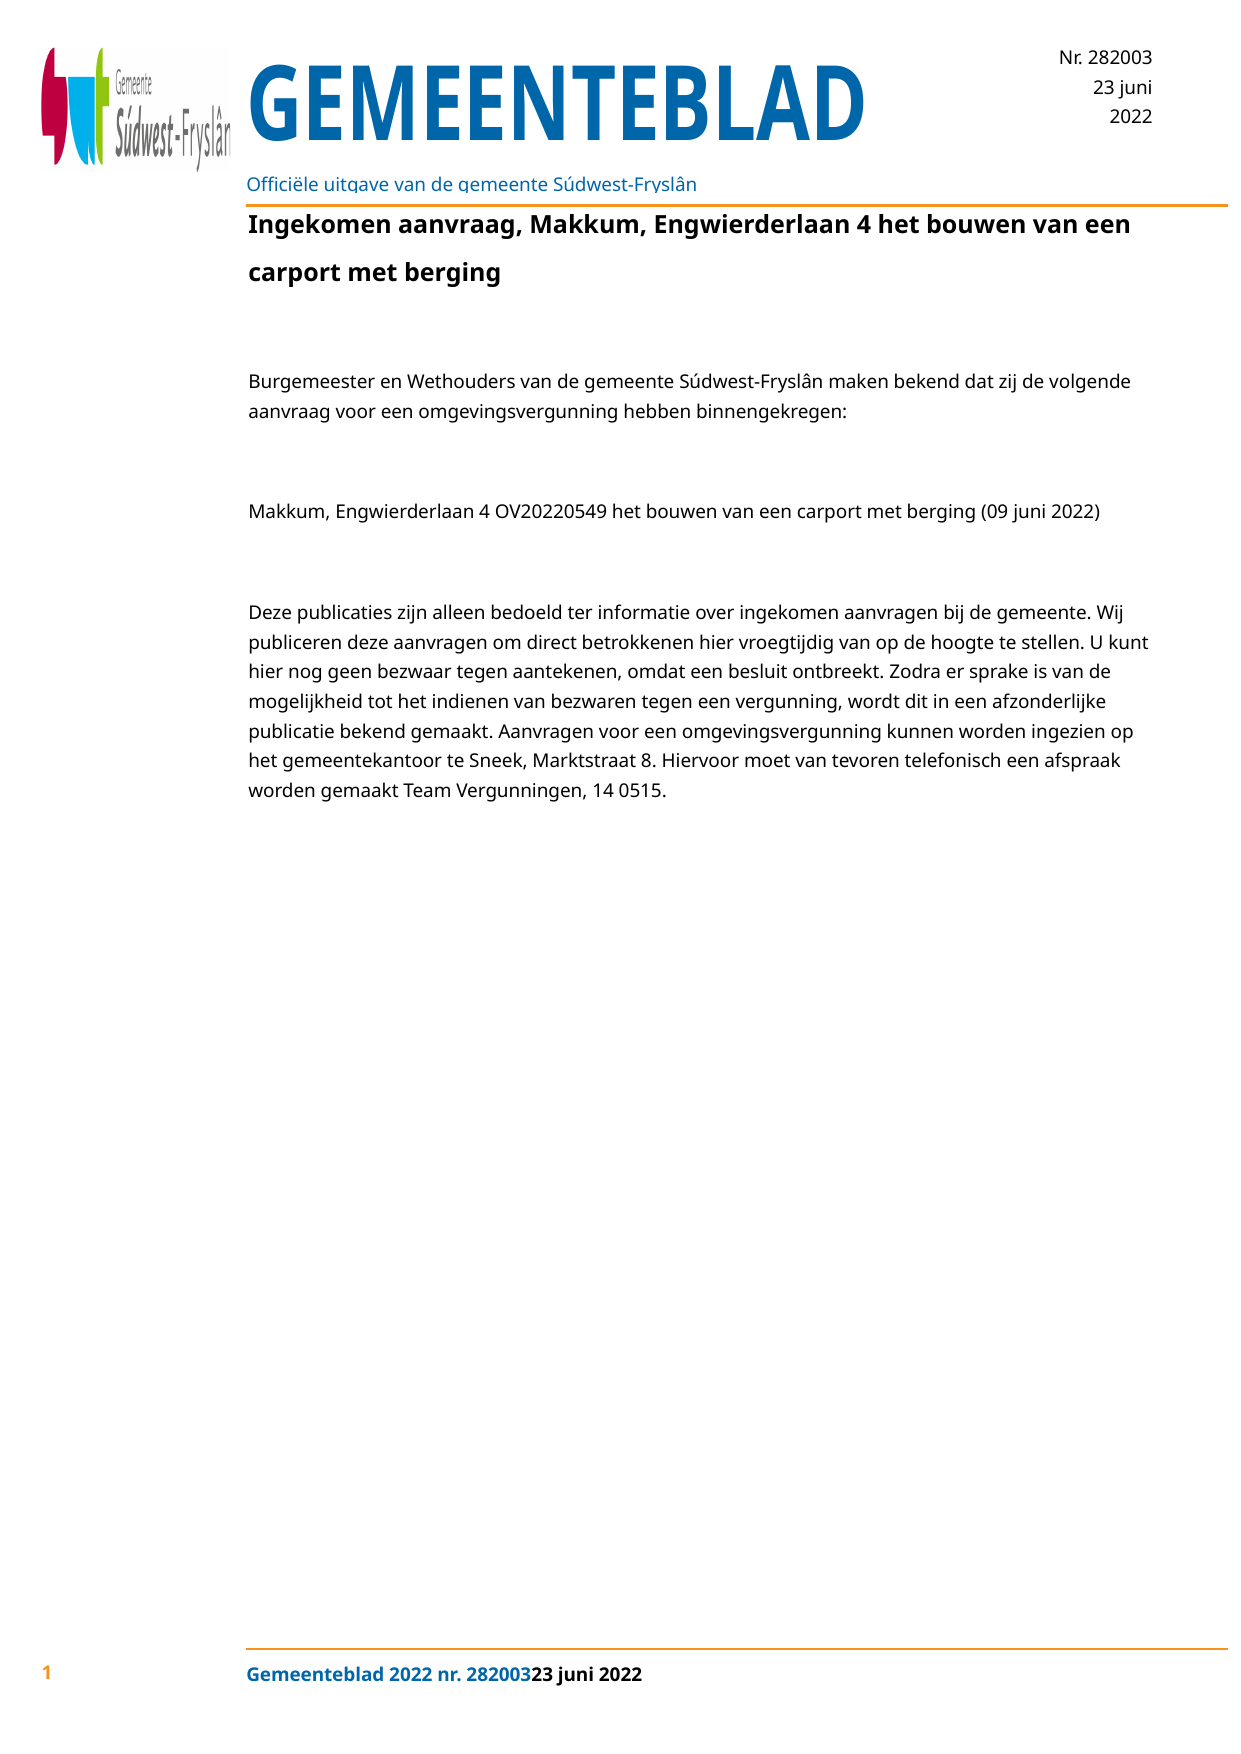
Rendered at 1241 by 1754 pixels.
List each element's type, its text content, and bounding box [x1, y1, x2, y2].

text Burgemeester en Wethouders van de gemeente Súdwest-Fryslân maken bekend dat zij de volgende aanvraag voor een omgevingsvergunning hebben binnengekregen: [248, 368, 1152, 424]
picture [41, 47, 231, 172]
text Ingekomen aanvraag, Makkum, Engwierderlaan 4 het bouwen van een carport met berging [248, 207, 1152, 288]
text Makkum, Engwierderlaan 4 OV20220549 het bouwen van een carport met berging (09 juni 2022) [248, 499, 1152, 524]
text Deze publicaties zijn alleen bedoeld ter informatie over ingekomen aanvragen bij de gemeente. Wij publiceren deze aanvragen om direct betrokkenen hier vroegtijdig van op de hoogte te stellen. U kunt hier nog geen bezwaar tegen aantekenen, omdat een besluit ontbreekt. Zodra er sprake is van de mogelijkheid tot het indienen van bezwaren tegen een vergunning, wordt dit in een afzonderlijke publicatie bekend gemaakt. Aanvragen voor een omgevingsvergunning kunnen worden ingezien op het gemeentekantoor te Sneek, Marktstraat 8. Hiervoor moet van tevoren telefonisch een afspraak worden gemaakt Team Vergunningen, 14 0515. [248, 599, 1152, 803]
